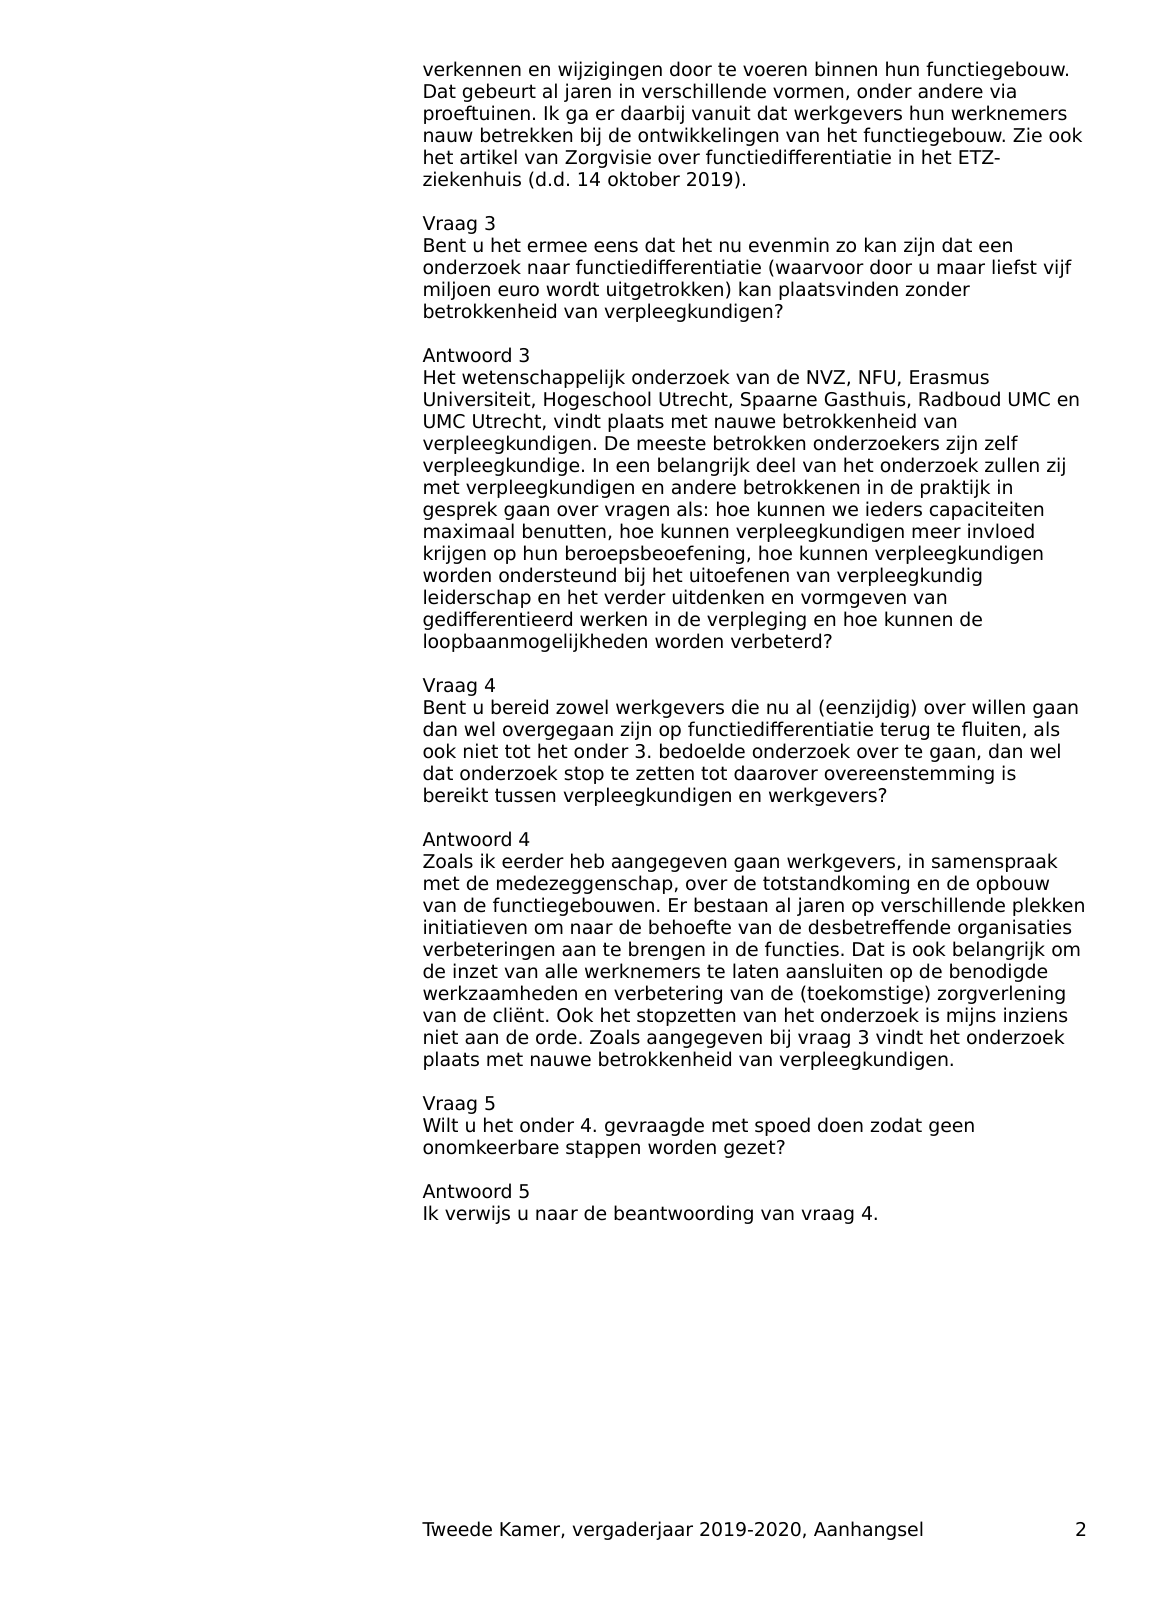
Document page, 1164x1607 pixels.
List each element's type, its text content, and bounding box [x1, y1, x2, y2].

text Vraag 4 [422, 675, 1087, 697]
text Wilt u het onder 4. gevraagde met spoed doen zodat geen onomkeerbare stappen worden gezet? [422, 1115, 1087, 1159]
text Zoals ik eerder heb aangegeven gaan werkgevers, in samenspraak met de medezeggenschap, over de totstandkoming en de opbouw van de functiegebouwen. Er bestaan al jaren op verschillende plekken initiatieven om naar de behoefte van de desbetreffende organisaties verbeteringen aan te brengen in de functies. Dat is ook belangrijk om de inzet van alle werknemers te laten aansluiten op de benodigde werkzaamheden en verbetering van de (toekomstige) zorgverlening van de cliënt. Ook het stopzetten van het onderzoek is mijns inziens niet aan de orde. Zoals aangegeven bij vraag 3 vindt het onderzoek plaats met nauwe betrokkenheid van verpleegkundigen. [422, 851, 1087, 1071]
text verkennen en wijzigingen door te voeren binnen hun functiegebouw. Dat gebeurt al jaren in verschillende vormen, onder andere via proeftuinen. Ik ga er daarbij vanuit dat werkgevers hun werknemers nauw betrekken bij de ontwikkelingen van het functiegebouw. Zie ook het artikel van Zorgvisie over functiedifferentiatie in het ETZ-ziekenhuis (d.d. 14 oktober 2019). [422, 59, 1087, 191]
text Antwoord 4 [422, 829, 1087, 851]
text Ik verwijs u naar de beantwoording van vraag 4. [422, 1203, 1087, 1225]
text Bent u het ermee eens dat het nu evenmin zo kan zijn dat een onderzoek naar functiedifferentiatie (waarvoor door u maar liefst vijf miljoen euro wordt uitgetrokken) kan plaatsvinden zonder betrokkenheid van verpleegkundigen? [422, 235, 1087, 323]
text Antwoord 3 [422, 345, 1087, 367]
text Vraag 3 [422, 213, 1087, 235]
text Antwoord 5 [422, 1181, 1087, 1203]
text Bent u bereid zowel werkgevers die nu al (eenzijdig) over willen gaan dan wel overgegaan zijn op functiedifferentiatie terug te fluiten, als ook niet tot het onder 3. bedoelde onderzoek over te gaan, dan wel dat onderzoek stop te zetten tot daarover overeenstemming is bereikt tussen verpleegkundigen en werkgevers? [422, 697, 1087, 807]
text Vraag 5 [422, 1093, 1087, 1115]
text Het wetenschappelijk onderzoek van de NVZ, NFU, Erasmus Universiteit, Hogeschool Utrecht, Spaarne Gasthuis, Radboud UMC en UMC Utrecht, vindt plaats met nauwe betrokkenheid van verpleegkundigen. De meeste betrokken onderzoekers zijn zelf verpleegkundige. In een belangrijk deel van het onderzoek zullen zij met verpleegkundigen en andere betrokkenen in de praktijk in gesprek gaan over vragen als: hoe kunnen we ieders capaciteiten maximaal benutten, hoe kunnen verpleegkundigen meer invloed krijgen op hun beroepsbeoefening, hoe kunnen verpleegkundigen worden ondersteund bij het uitoefenen van verpleegkundig leiderschap en het verder uitdenken en vormgeven van gedifferentieerd werken in de verpleging en hoe kunnen de loopbaanmogelijkheden worden verbeterd? [422, 367, 1087, 653]
